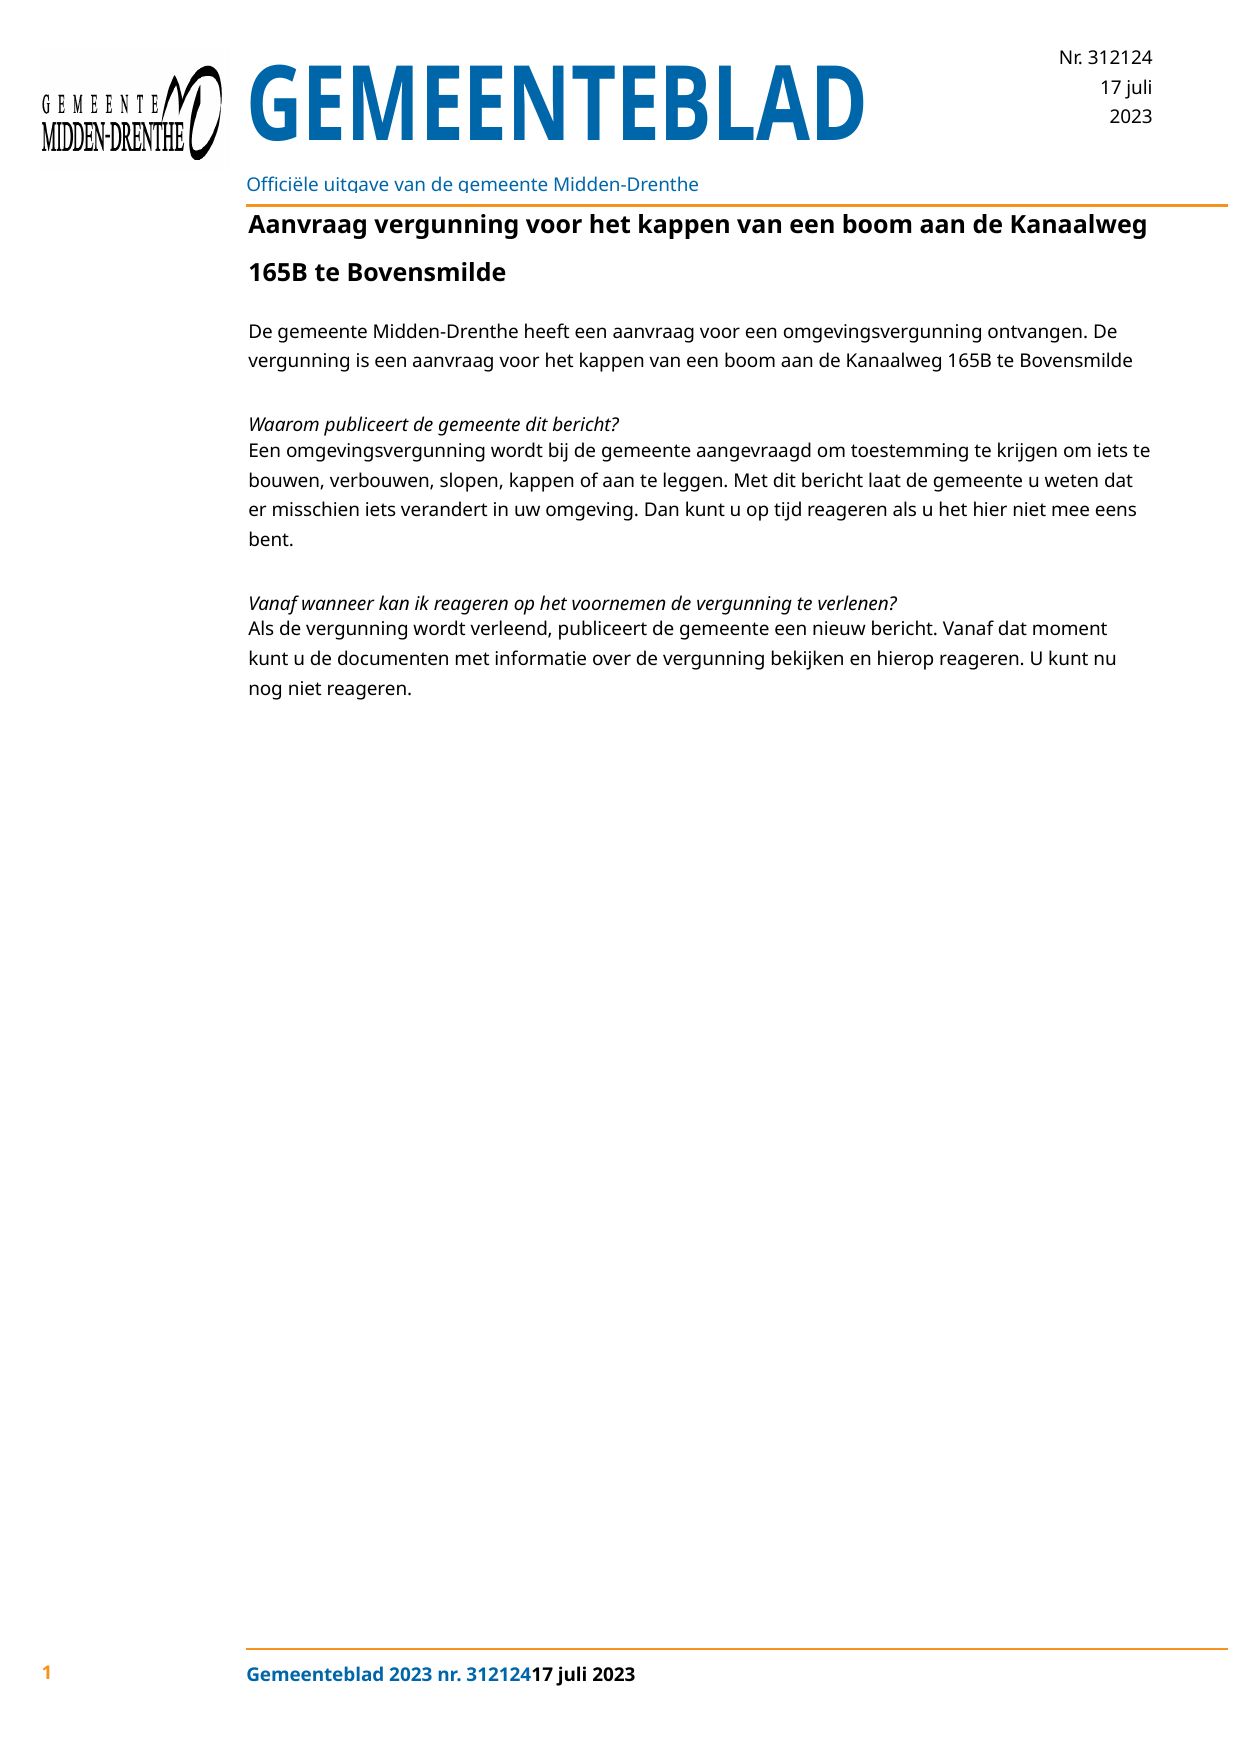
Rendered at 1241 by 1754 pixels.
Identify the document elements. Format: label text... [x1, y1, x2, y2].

text Waarom publiceert de gemeente dit bericht? [248, 411, 1152, 437]
text Als de vergunning wordt verleend, publiceert de gemeente een nieuw bericht. Vanaf dat moment kunt u de documenten met informatie over de vergunning bekijken en hierop reageren. U kunt nu nog niet reageren. [248, 616, 1152, 701]
text De gemeente Midden-Drenthe heeft een aanvraag voor een omgevingsvergunning ontvangen. De vergunning is een aanvraag voor het kappen van een boom aan de Kanaalweg 165B te Bovensmilde [248, 318, 1152, 373]
picture [41, 47, 231, 172]
text Aanvraag vergunning voor het kappen van een boom aan de Kanaalweg 165B te Bovensmilde [248, 207, 1152, 288]
text Vanaf wanneer kan ik reageren op het voornemen de vergunning te verlenen? [248, 590, 1152, 616]
text Een omgevingsvergunning wordt bij de gemeente aangevraagd om toestemming te krijgen om iets te bouwen, verbouwen, slopen, kappen of aan te leggen. Met dit bericht laat de gemeente u weten dat er misschien iets verandert in uw omgeving. Dan kunt u op tijd reageren als u het hier niet mee eens bent. [248, 437, 1152, 552]
